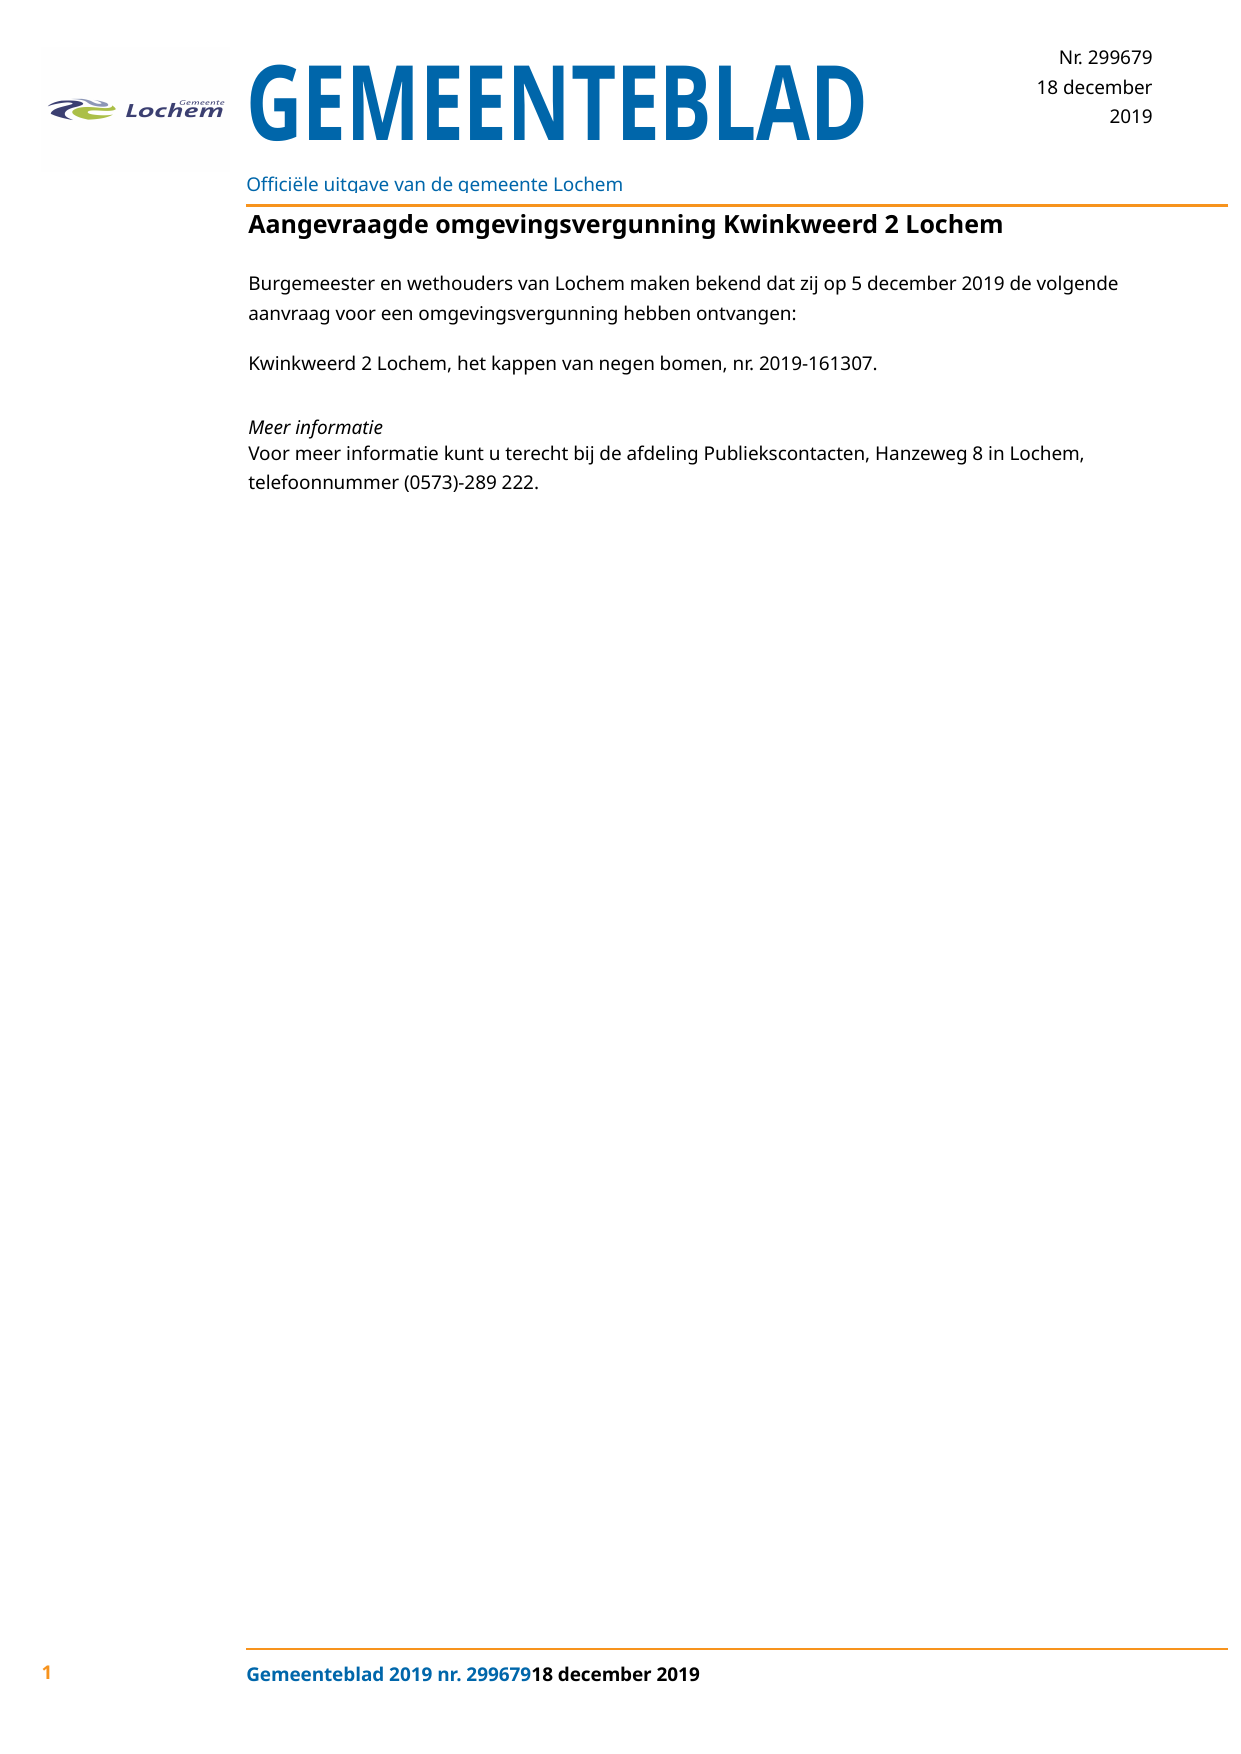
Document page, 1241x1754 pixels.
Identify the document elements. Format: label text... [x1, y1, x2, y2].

text Meer informatie [248, 414, 1152, 440]
text Voor meer informatie kunt u terecht bij de afdeling Publiekscontacten, Hanzeweg 8 in Lochem, telefoonnummer (0573)-289 222. [248, 440, 1152, 495]
text Kwinkweerd 2 Lochem, het kappen van negen bomen, nr. 2019-161307. [248, 350, 1152, 376]
picture [41, 47, 231, 172]
text Aangevraagde omgevingsvergunning Kwinkweerd 2 Lochem [248, 207, 1152, 241]
text Burgemeester en wethouders van Lochem maken bekend dat zij op 5 december 2019 de volgende aanvraag voor een omgevingsvergunning hebben ontvangen: [248, 270, 1152, 326]
